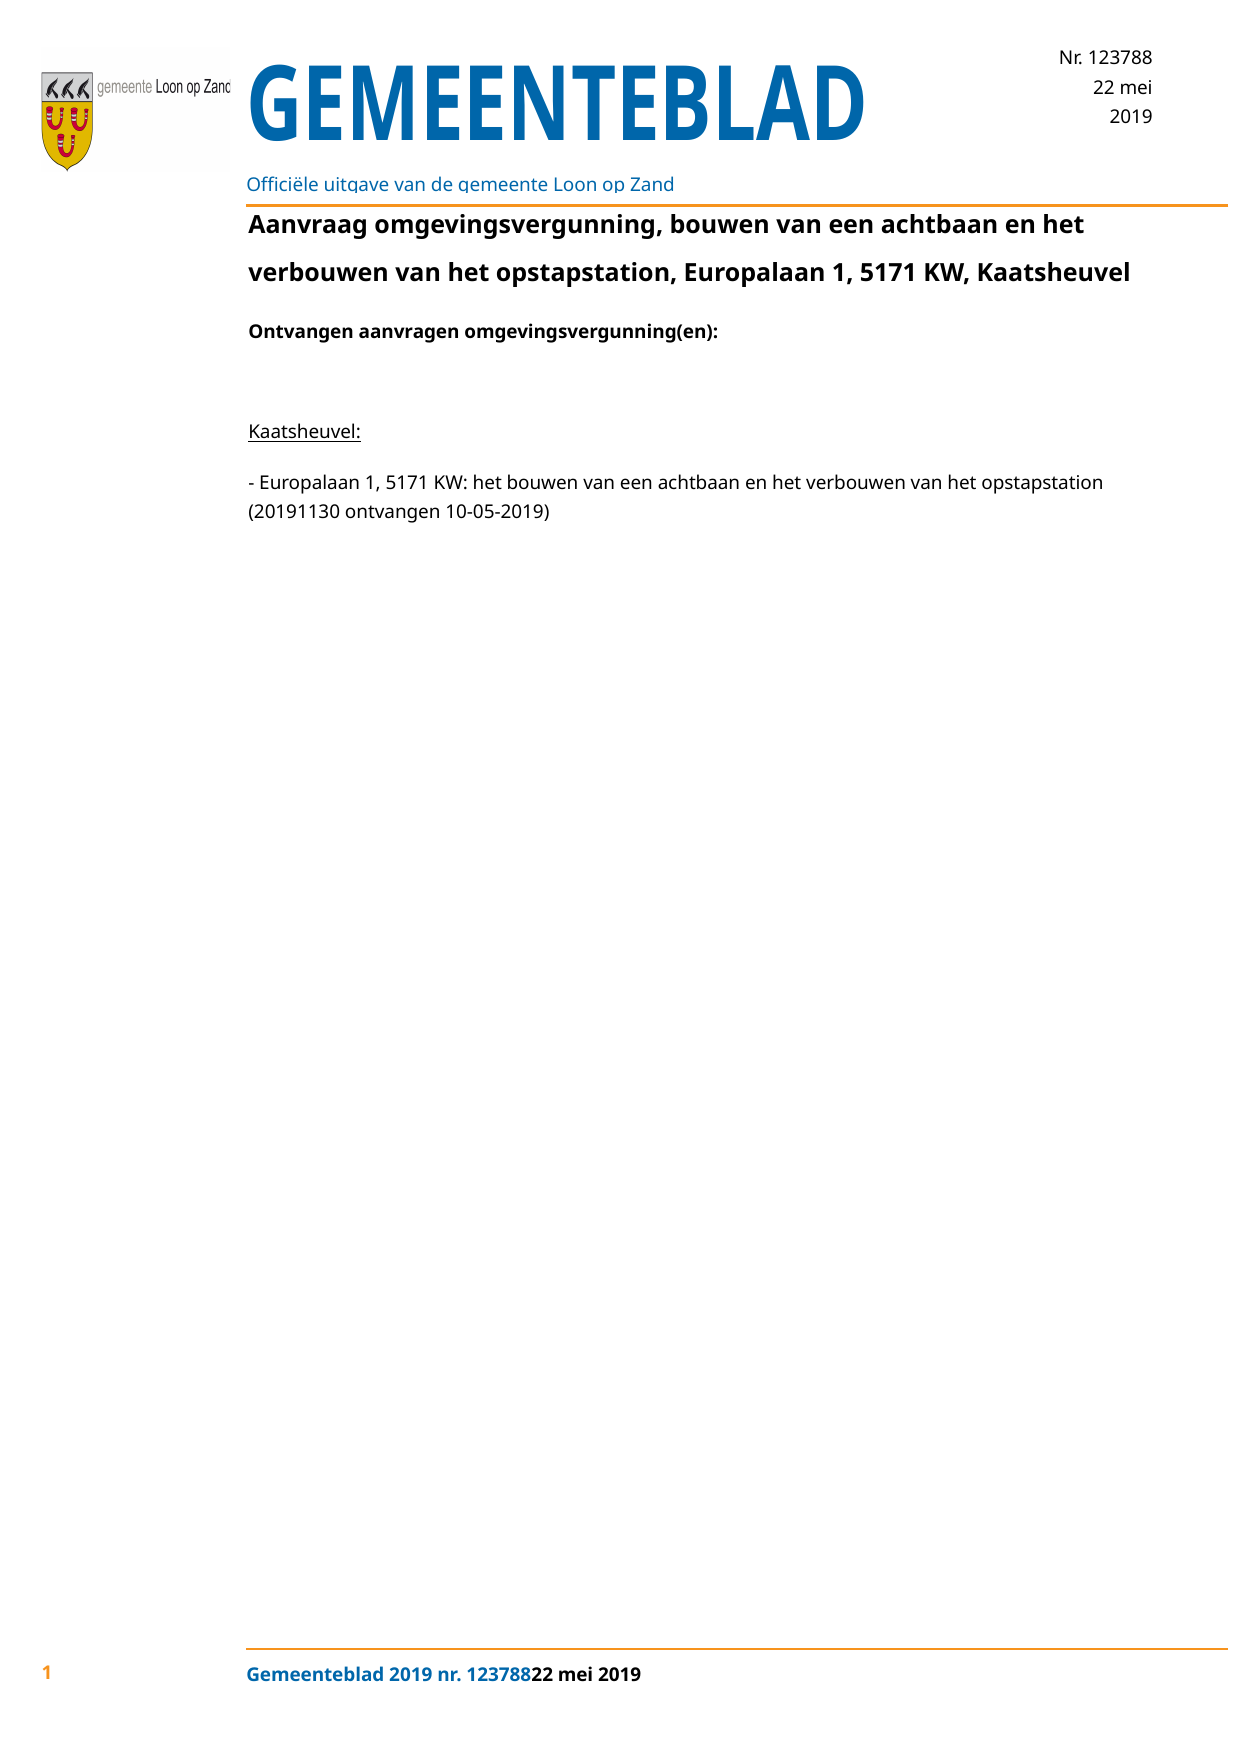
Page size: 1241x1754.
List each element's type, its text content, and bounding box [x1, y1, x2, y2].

picture [41, 47, 231, 172]
text Kaatsheuvel: [248, 419, 1152, 444]
text Ontvangen aanvragen omgevingsvergunning(en): [248, 318, 1152, 344]
text Aanvraag omgevingsvergunning, bouwen van een achtbaan en het verbouwen van het opstapstation, Europalaan 1, 5171 KW, Kaatsheuvel [248, 207, 1152, 288]
text - Europalaan 1, 5171 KW: het bouwen van een achtbaan en het verbouwen van het opstapstation (20191130 ontvangen 10-05-2019) [248, 469, 1152, 524]
